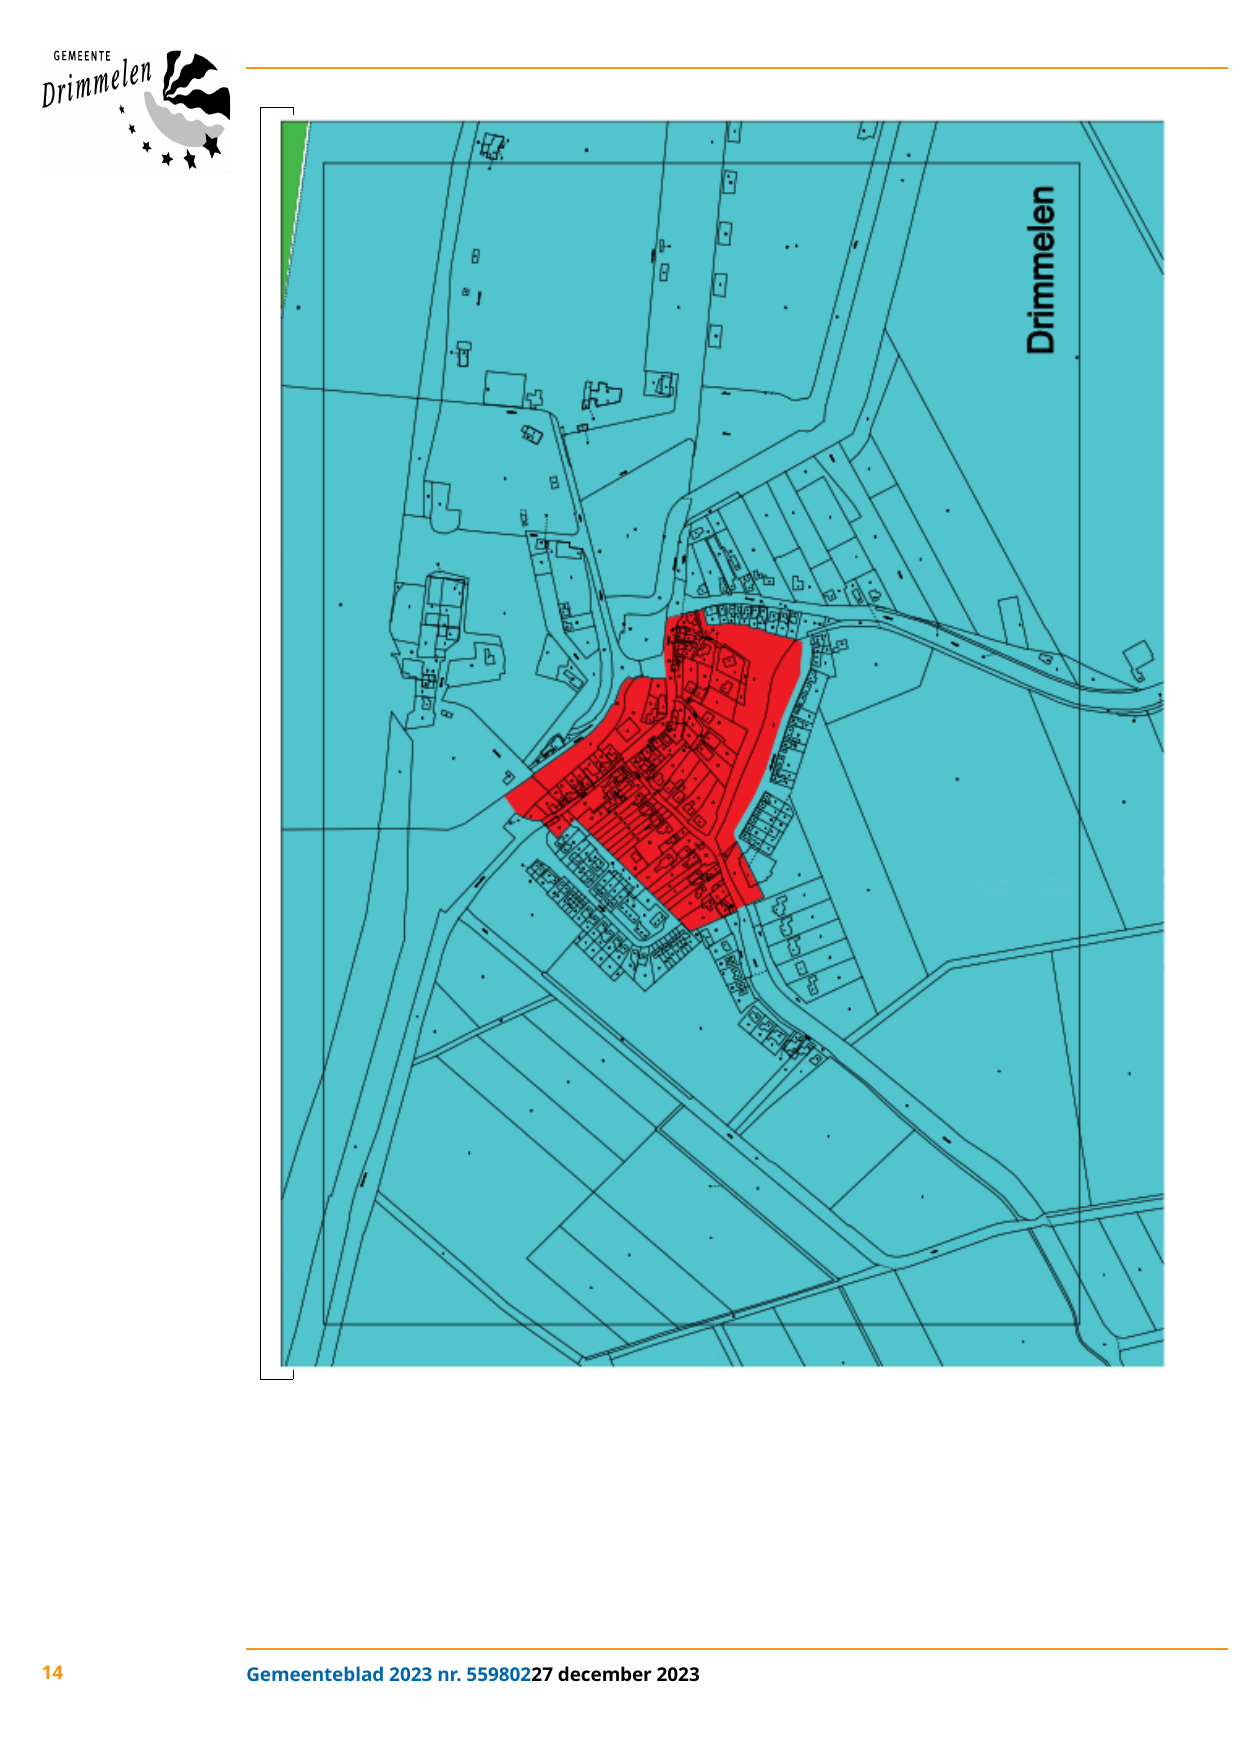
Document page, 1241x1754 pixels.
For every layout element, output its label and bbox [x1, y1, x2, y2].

picture [41, 47, 231, 172]
picture [268, 115, 1173, 1370]
